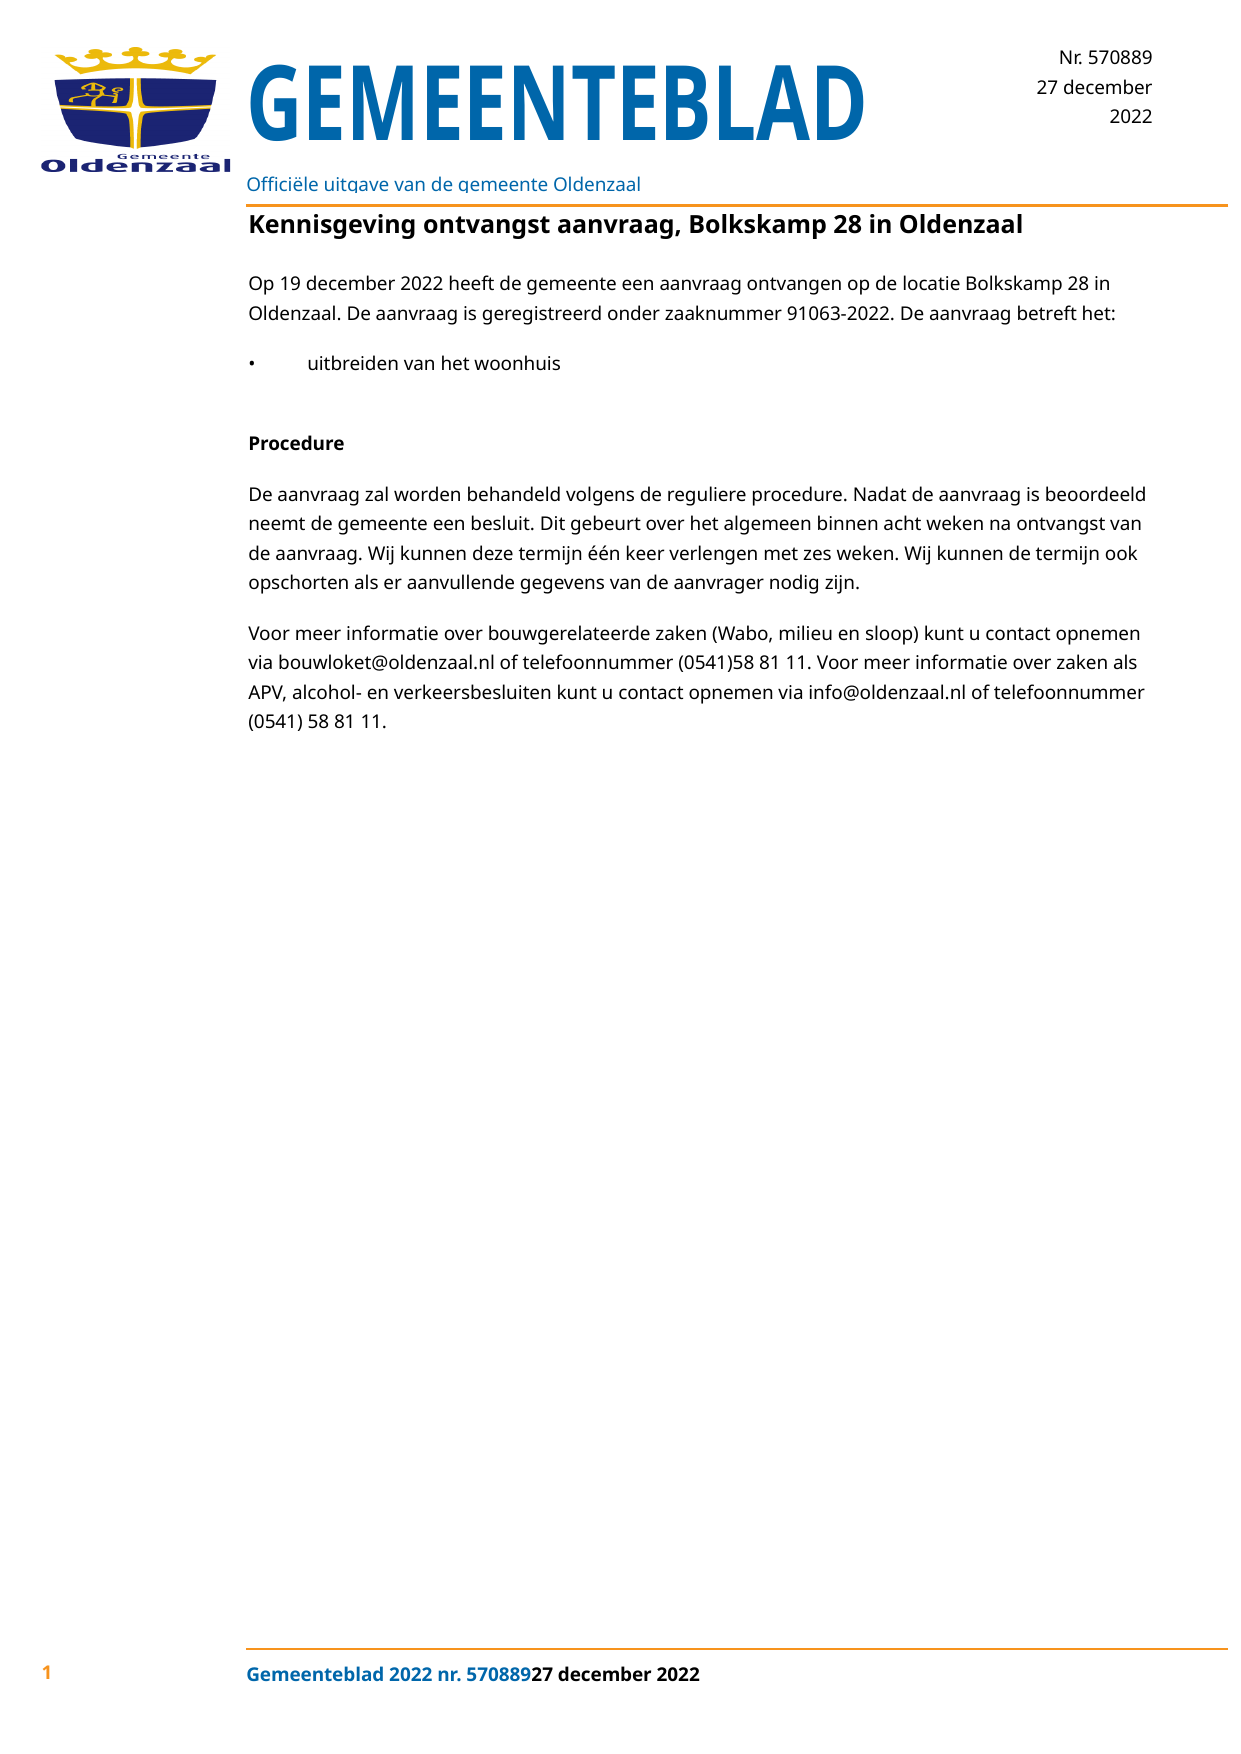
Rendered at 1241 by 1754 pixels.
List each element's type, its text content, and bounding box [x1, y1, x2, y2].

text Procedure [248, 430, 1152, 456]
text Op 19 december 2022 heeft de gemeente een aanvraag ontvangen op de locatie Bolkskamp 28 in Oldenzaal. De aanvraag is geregistreerd onder zaaknummer 91063-2022. De aanvraag betreft het: [248, 270, 1152, 326]
list uitbreiden van het woonhuis [248, 350, 1152, 376]
text Voor meer informatie over bouwgerelateerde zaken (Wabo, milieu en sloop) kunt u contact opnemen via bouwloket@oldenzaal.nl of telefoonnummer (0541)58 81 11. Voor meer informatie over zaken als APV, alcohol- en verkeersbesluiten kunt u contact opnemen via info@oldenzaal.nl of telefoonnummer (0541) 58 81 11. [248, 620, 1152, 734]
text Kennisgeving ontvangst aanvraag, Bolkskamp 28 in Oldenzaal [248, 207, 1152, 241]
picture [41, 47, 231, 172]
text De aanvraag zal worden behandeld volgens de reguliere procedure. Nadat de aanvraag is beoordeeld neemt de gemeente een besluit. Dit gebeurt over het algemeen binnen acht weken na ontvangst van de aanvraag. Wij kunnen deze termijn één keer verlengen met zes weken. Wij kunnen de termijn ook opschorten als er aanvullende gegevens van de aanvrager nodig zijn. [248, 481, 1152, 595]
